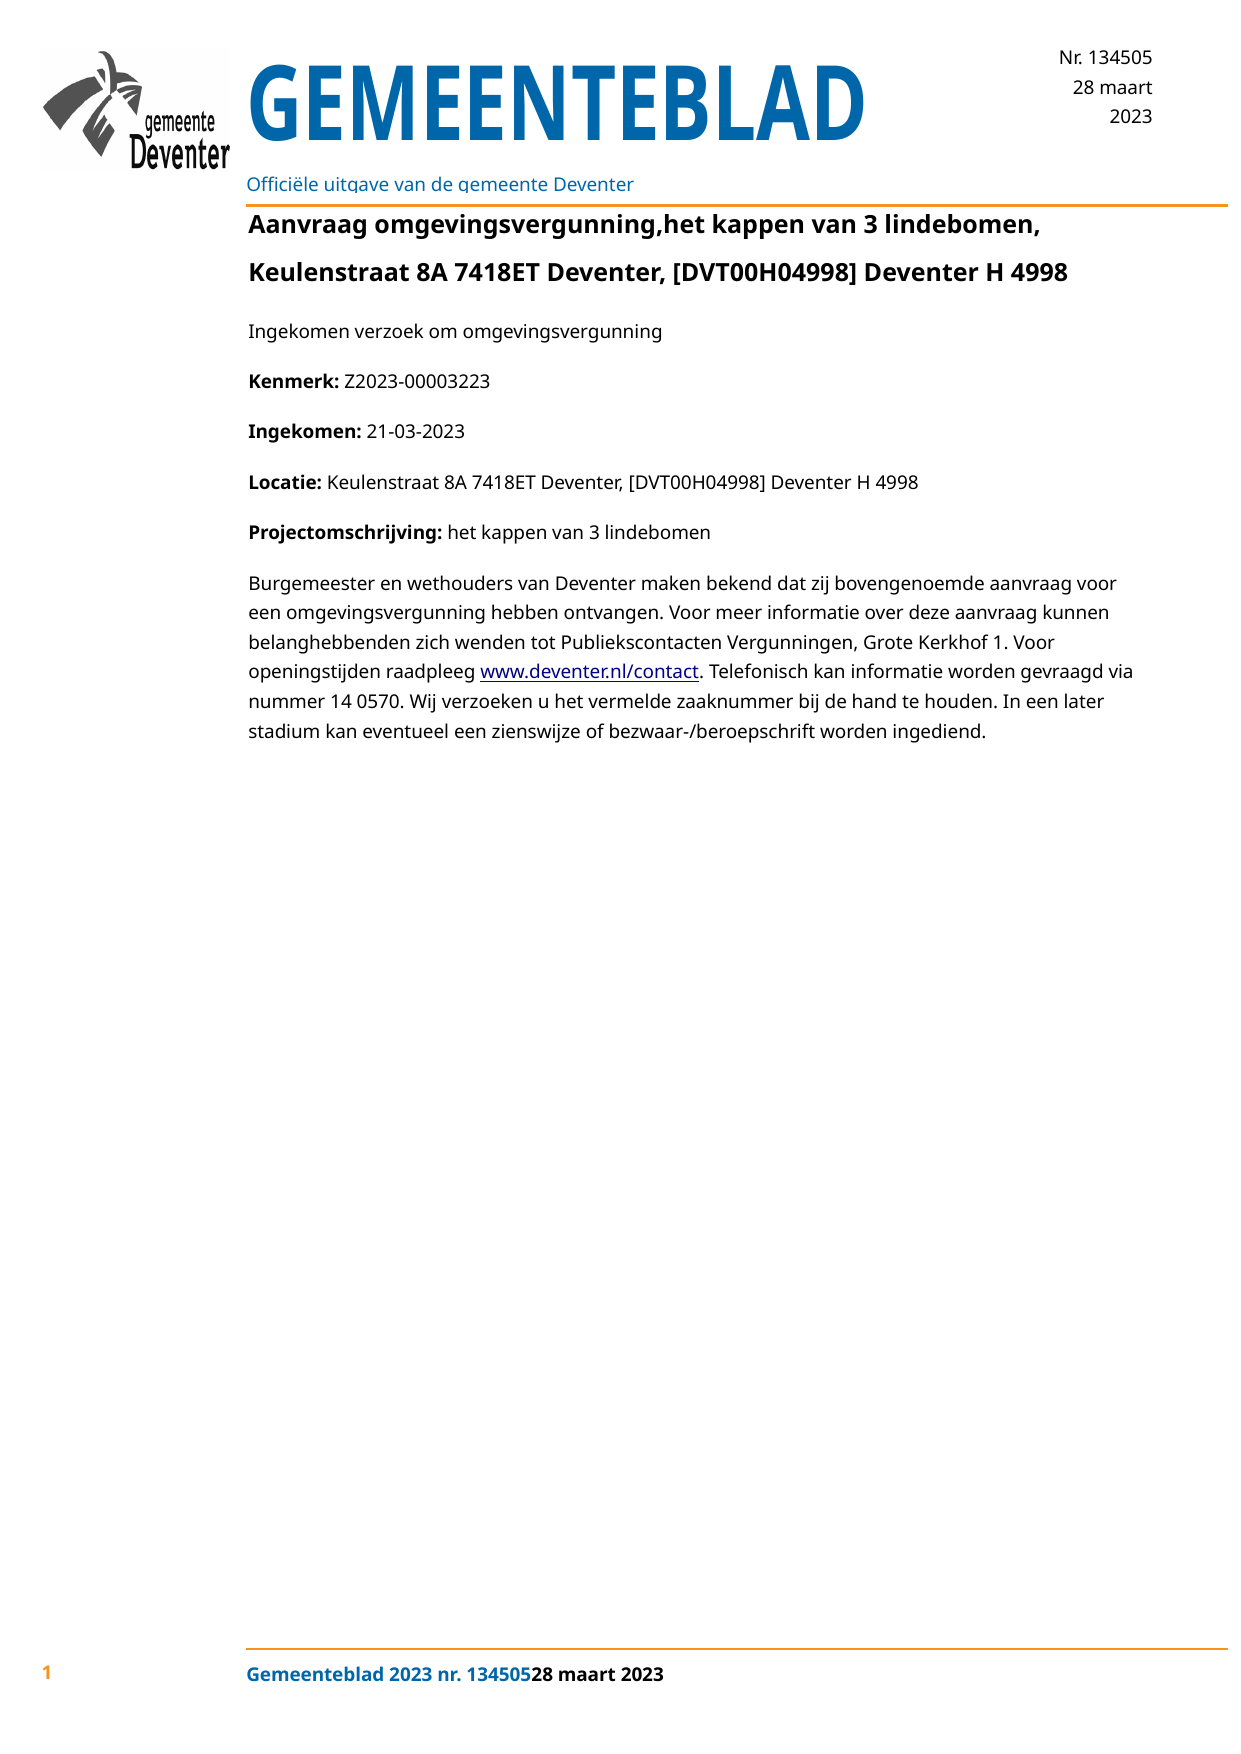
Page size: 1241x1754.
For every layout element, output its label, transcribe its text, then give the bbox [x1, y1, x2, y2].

text Burgemeester en wethouders van Deventer maken bekend dat zij bovengenoemde aanvraag voor een omgevingsvergunning hebben ontvangen. Voor meer informatie over deze aanvraag kunnen belanghebbenden zich wenden tot Publiekscontacten Vergunningen, Grote Kerkhof 1. Voor openingstijden raadpleeg www.deventer.nl/contact. Telefonisch kan informatie worden gevraagd via nummer 14 0570. Wij verzoeken u het vermelde zaaknummer bij de hand te houden. In een later stadium kan eventueel een zienswijze of bezwaar-/beroepschrift worden ingediend. [248, 570, 1152, 744]
text Kenmerk: Z2023-00003223 [248, 368, 1152, 394]
text Aanvraag omgevingsvergunning,het kappen van 3 lindebomen, Keulenstraat 8A 7418ET Deventer, [DVT00H04998] Deventer H 4998 [248, 207, 1152, 288]
text Ingekomen: 21-03-2023 [248, 419, 1152, 444]
text Ingekomen verzoek om omgevingsvergunning [248, 318, 1152, 344]
picture [41, 47, 231, 172]
text Locatie: Keulenstraat 8A 7418ET Deventer, [DVT00H04998] Deventer H 4998 [248, 469, 1152, 495]
text Projectomschrijving: het kappen van 3 lindebomen [248, 519, 1152, 545]
